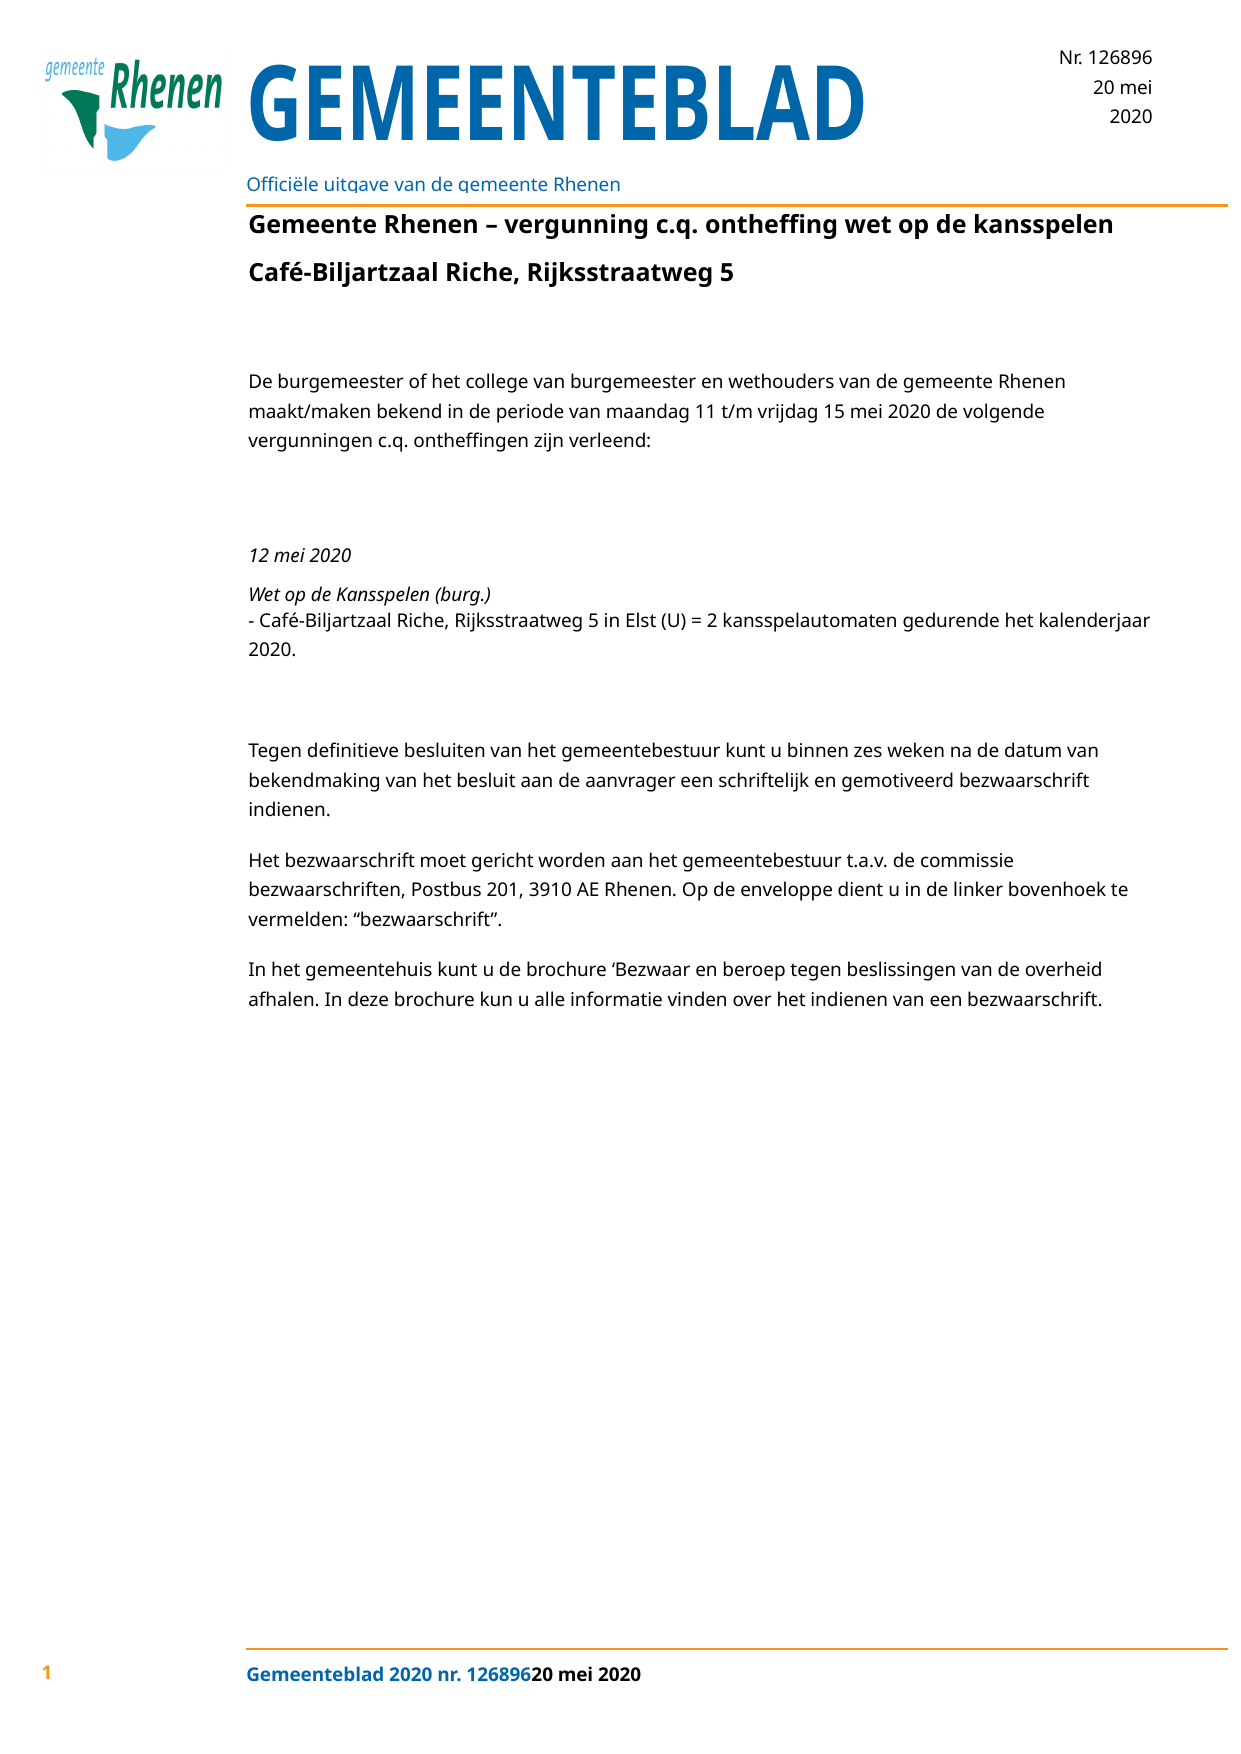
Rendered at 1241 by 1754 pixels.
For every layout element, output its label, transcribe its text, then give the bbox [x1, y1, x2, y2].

text Gemeente Rhenen – vergunning c.q. ontheffing wet op de kansspelen Café-Biljartzaal Riche, Rijksstraatweg 5 [248, 207, 1152, 288]
text 12 mei 2020 [248, 542, 1152, 568]
text Tegen definitieve besluiten van het gemeentebestuur kunt u binnen zes weken na de datum van bekendmaking van het besluit aan de aanvrager een schriftelijk en gemotiveerd bezwaarschrift indienen. [248, 737, 1152, 822]
picture [41, 47, 231, 172]
text In het gemeentehuis kunt u de brochure ‘Bezwaar en beroep tegen beslissingen van de overheid afhalen. In deze brochure kun u alle informatie vinden over het indienen van een bezwaarschrift. [248, 956, 1152, 1012]
text De burgemeester of het college van burgemeester en wethouders van de gemeente Rhenen maakt/maken bekend in de periode van maandag 11 t/m vrijdag 15 mei 2020 de volgende vergunningen c.q. ontheffingen zijn verleend: [248, 368, 1152, 453]
text Het bezwaarschrift moet gericht worden aan het gemeentebestuur t.a.v. de commissie bezwaarschriften, Postbus 201, 3910 AE Rhenen. Op de enveloppe dient u in de linker bovenhoek te vermelden: “bezwaarschrift”. [248, 847, 1152, 932]
text Wet op de Kansspelen (burg.) [248, 581, 1152, 607]
text - Café-Biljartzaal Riche, Rijksstraatweg 5 in Elst (U) = 2 kansspelautomaten gedurende het kalenderjaar 2020. [248, 607, 1152, 662]
